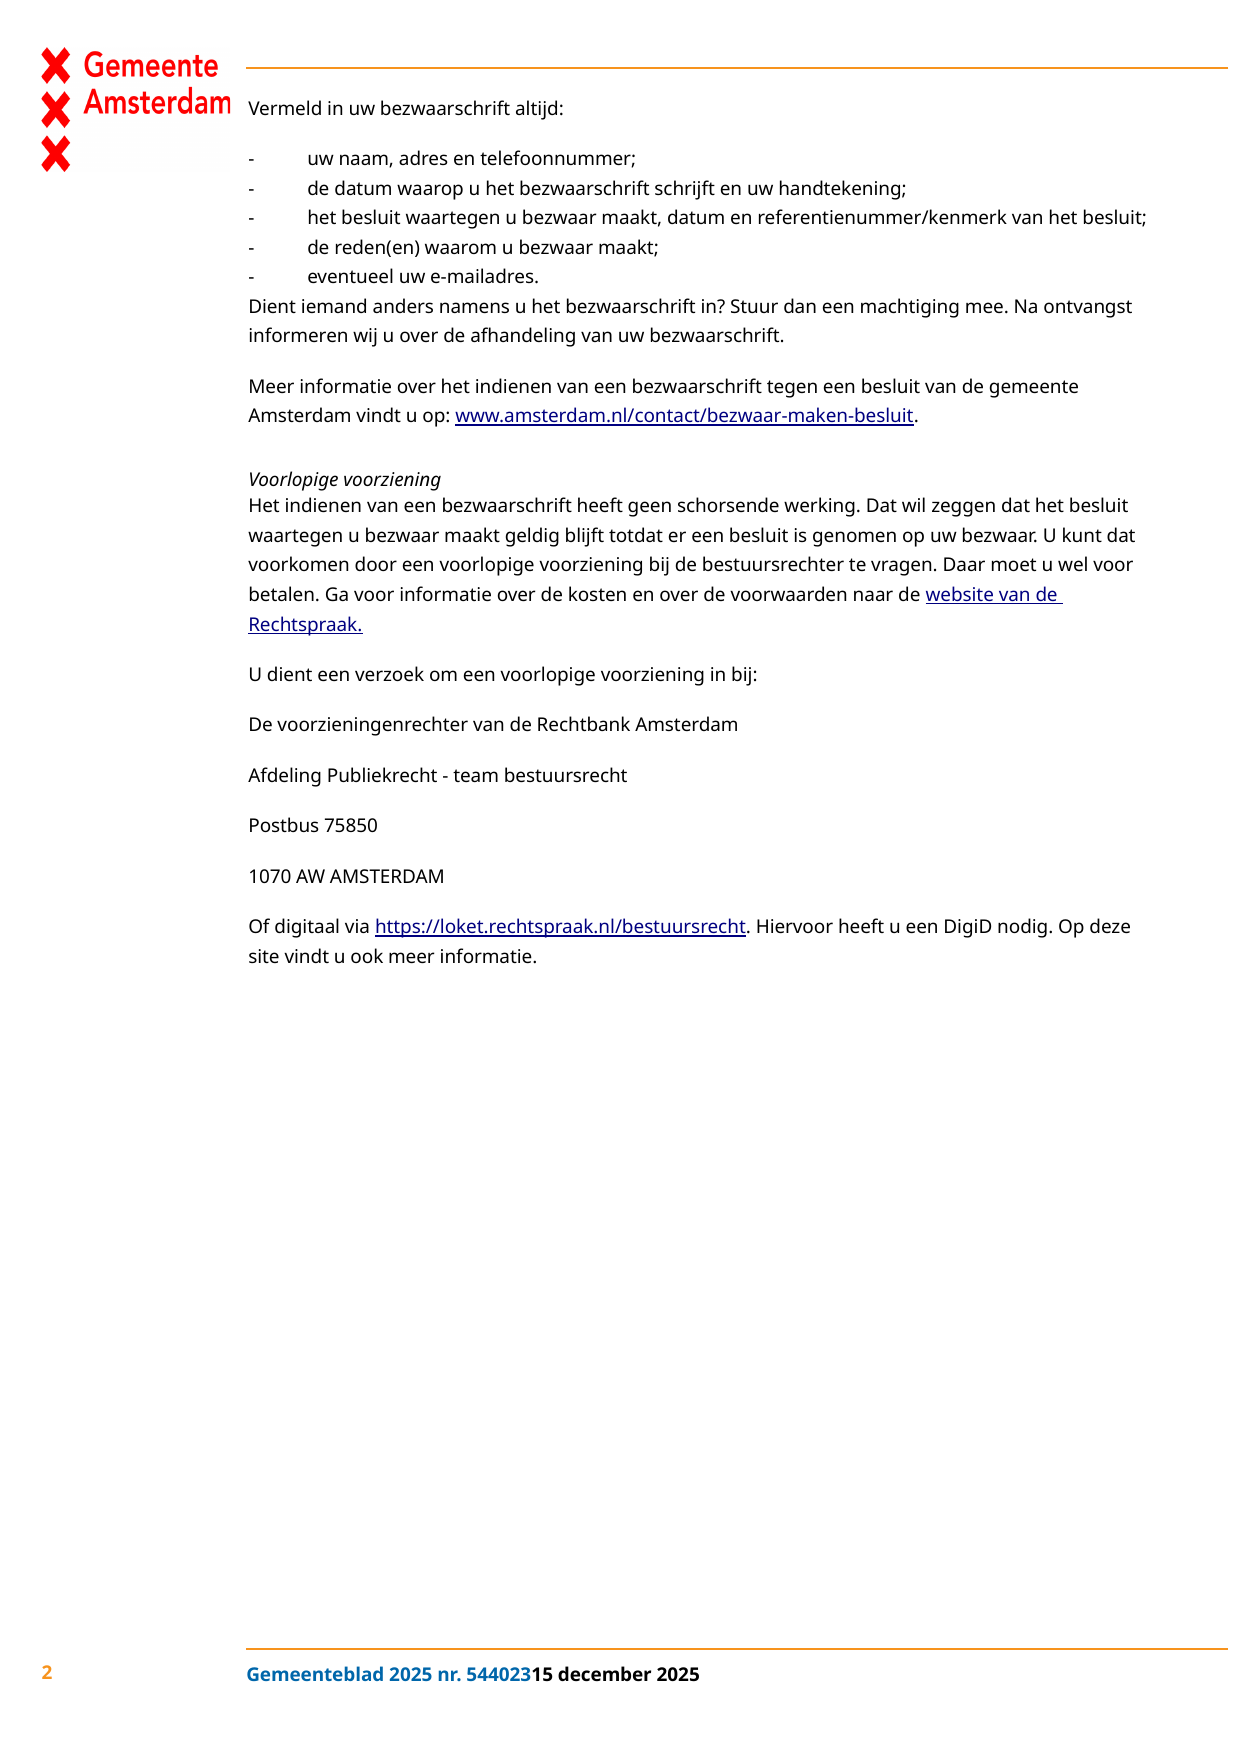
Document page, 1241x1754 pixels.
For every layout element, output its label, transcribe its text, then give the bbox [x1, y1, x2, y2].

text Vermeld in uw bezwaarschrift altijd: [248, 95, 1152, 121]
text Het indienen van een bezwaarschrift heeft geen schorsende werking. Dat wil zeggen dat het besluit waartegen u bezwaar maakt geldig blijft totdat er een besluit is genomen op uw bezwaar. U kunt dat voorkomen door een voorlopige voorziening bij de bestuursrechter te vragen. Daar moet u wel voor betalen. Ga voor informatie over de kosten en over de voorwaarden naar de website van de Rechtspraak. [248, 492, 1152, 636]
text Meer informatie over het indienen van een bezwaarschrift tegen een besluit van de gemeente Amsterdam vindt u op: www.amsterdam.nl/contact/bezwaar-maken-besluit. [248, 373, 1152, 428]
picture [41, 47, 231, 172]
list de datum waarop u het bezwaarschrift schrijft en uw handtekening; [248, 175, 1152, 201]
text De voorzieningenrechter van de Rechtbank Amsterdam [248, 712, 1152, 737]
text U dient een verzoek om een voorlopige voorziening in bij: [248, 661, 1152, 687]
text 1070 AW AMSTERDAM [248, 863, 1152, 888]
text Postbus 75850 [248, 812, 1152, 838]
text Afdeling Publiekrecht - team bestuursrecht [248, 762, 1152, 788]
text Dient iemand anders namens u het bezwaarschrift in? Stuur dan een machtiging mee. Na ontvangst informeren wij u over de afhandeling van uw bezwaarschrift. [248, 293, 1152, 348]
list eventueel uw e-mailadres. [248, 263, 1152, 289]
text Voorlopige voorziening [248, 467, 1152, 492]
text Of digitaal via https://loket.rechtspraak.nl/bestuursrecht. Hiervoor heeft u een DigiD nodig. Op deze site vindt u ook meer informatie. [248, 913, 1152, 968]
list de reden(en) waarom u bezwaar maakt; [248, 234, 1152, 260]
list uw naam, adres en telefoonnummer; [248, 145, 1152, 171]
list het besluit waartegen u bezwaar maakt, datum en referentienummer/kenmerk van het besluit; [248, 204, 1152, 230]
